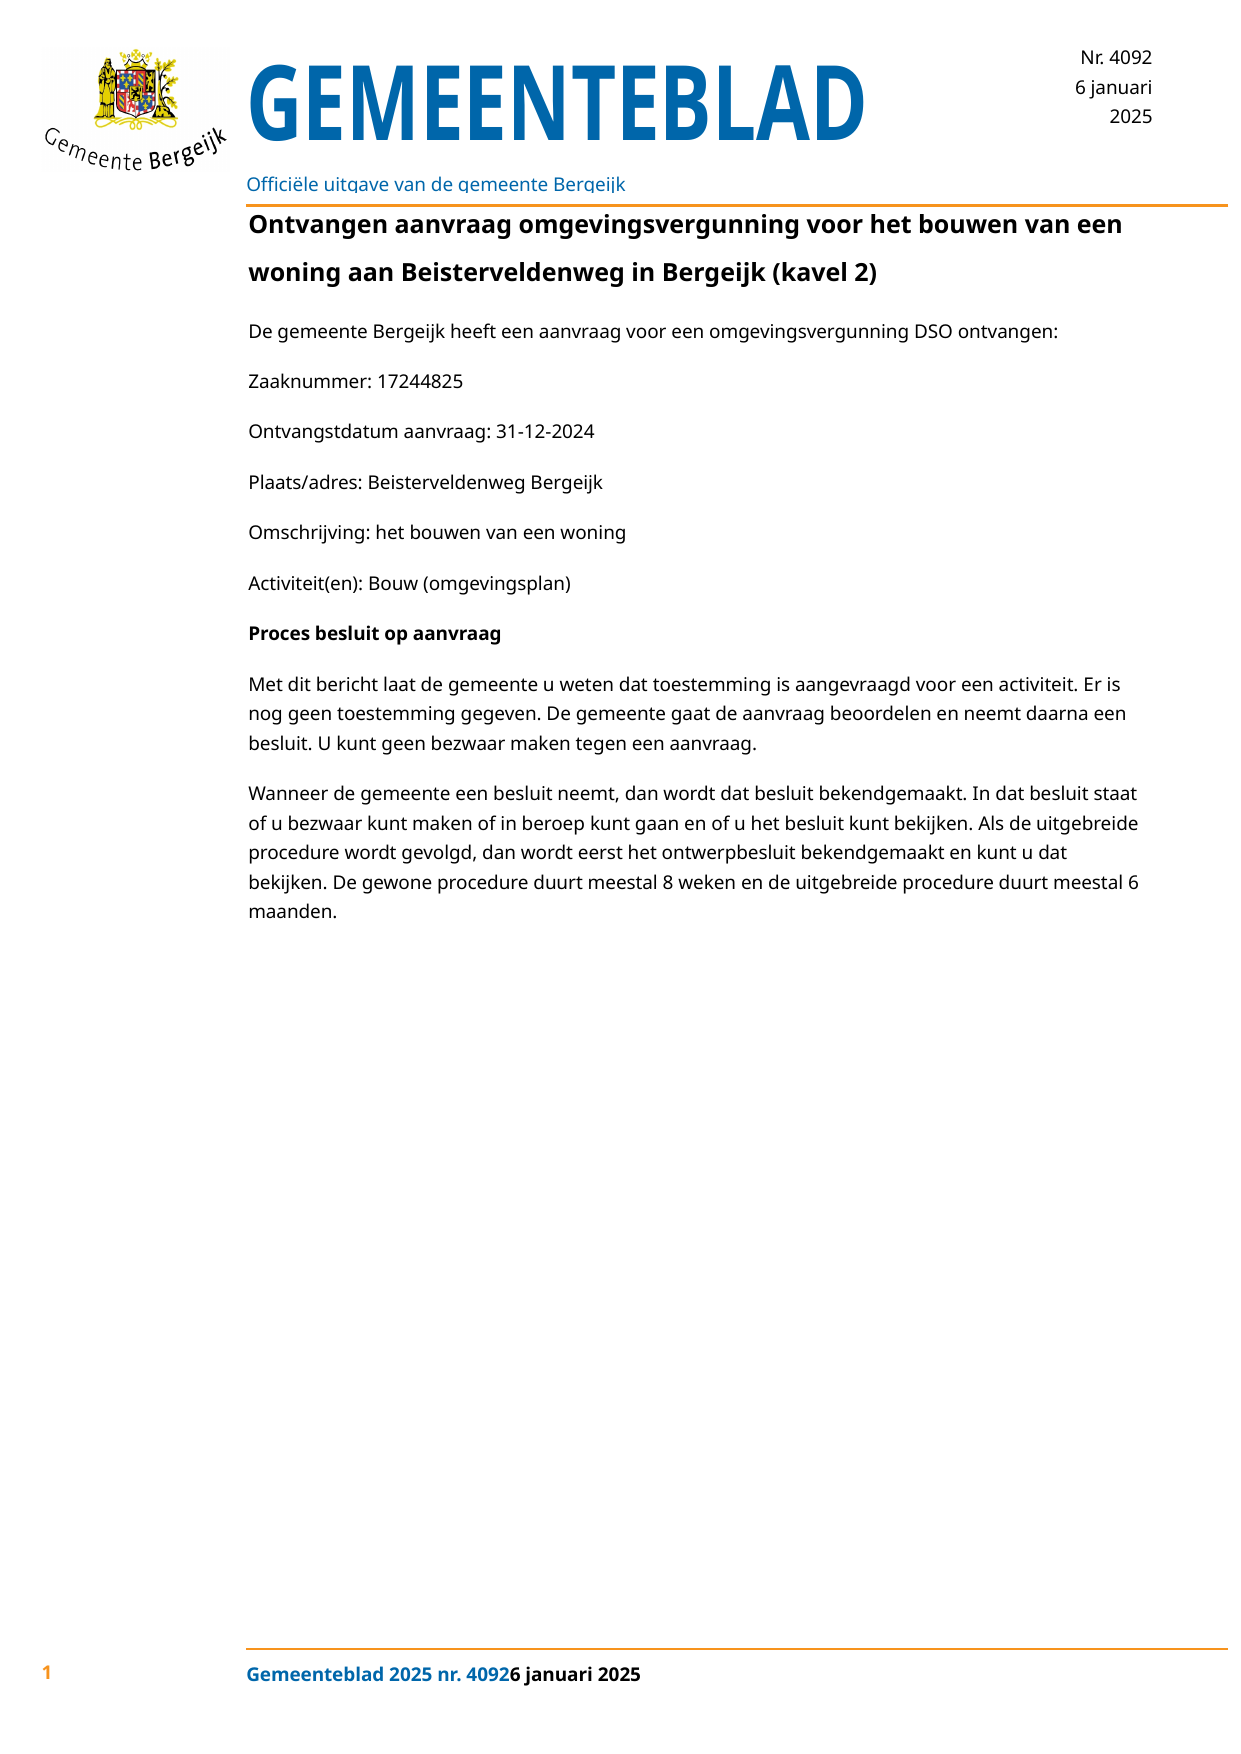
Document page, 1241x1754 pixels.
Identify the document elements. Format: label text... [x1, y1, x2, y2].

text Met dit bericht laat de gemeente u weten dat toestemming is aangevraagd voor een activiteit. Er is nog geen toestemming gegeven. De gemeente gaat de aanvraag beoordelen en neemt daarna een besluit. U kunt geen bezwaar maken tegen een aanvraag. [248, 671, 1152, 756]
text Omschrijving: het bouwen van een woning [248, 519, 1152, 545]
text Proces besluit op aanvraag [248, 620, 1152, 646]
picture [41, 47, 231, 172]
text De gemeente Bergeijk heeft een aanvraag voor een omgevingsvergunning DSO ontvangen: [248, 318, 1152, 344]
text Activiteit(en): Bouw (omgevingsplan) [248, 570, 1152, 596]
text Zaaknummer: 17244825 [248, 368, 1152, 394]
text Wanneer de gemeente een besluit neemt, dan wordt dat besluit bekendgemaakt. In dat besluit staat of u bezwaar kunt maken of in beroep kunt gaan en of u het besluit kunt bekijken. Als de uitgebreide procedure wordt gevolgd, dan wordt eerst het ontwerpbesluit bekendgemaakt en kunt u dat bekijken. De gewone procedure duurt meestal 8 weken en de uitgebreide procedure duurt meestal 6 maanden. [248, 780, 1152, 924]
text Ontvangen aanvraag omgevingsvergunning voor het bouwen van een woning aan Beisterveldenweg in Bergeijk (kavel 2) [248, 207, 1152, 288]
text Plaats/adres: Beisterveldenweg Bergeijk [248, 469, 1152, 495]
text Ontvangstdatum aanvraag: 31-12-2024 [248, 419, 1152, 444]
